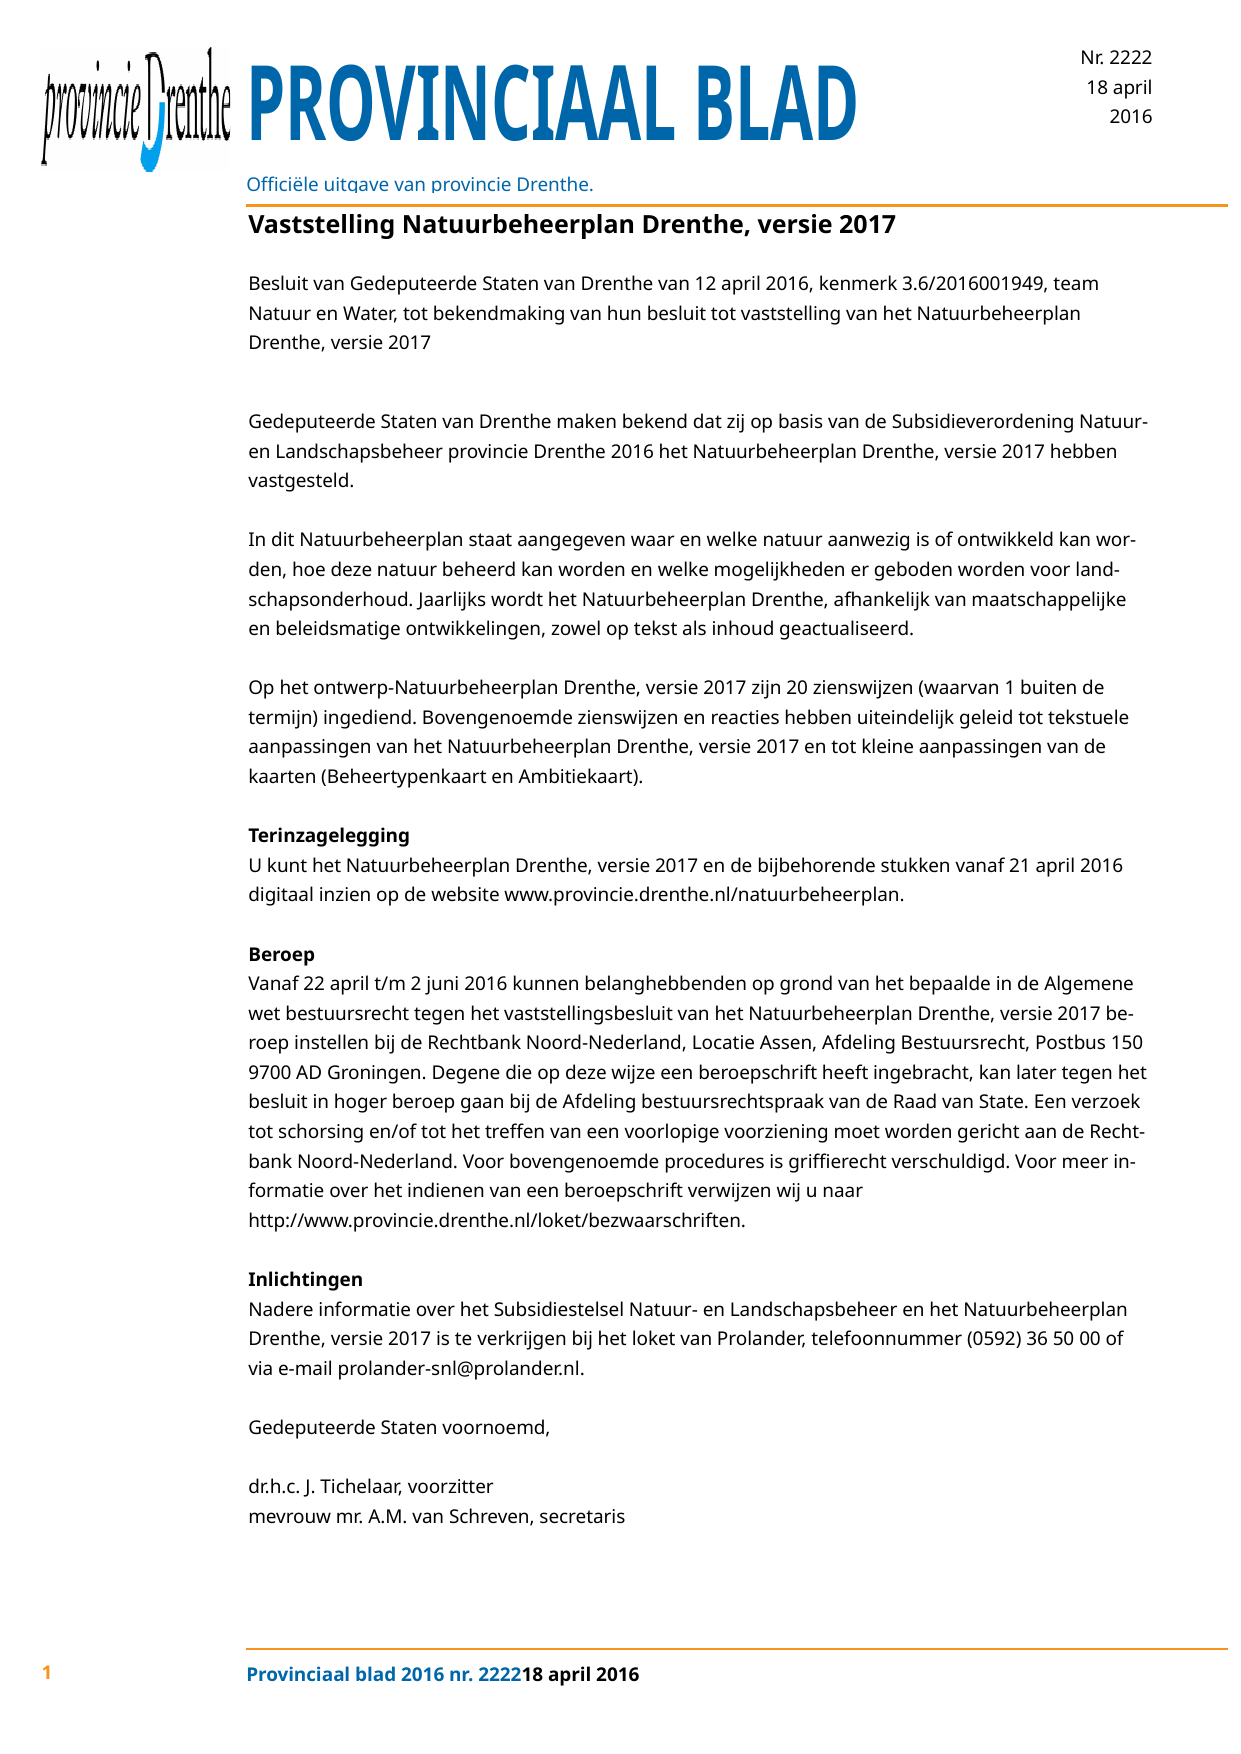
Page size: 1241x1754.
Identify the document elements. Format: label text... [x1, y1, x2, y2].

text Besluit van Gedeputeerde Staten van Drenthe van 12 april 2016, kenmerk 3.6/2016001949, team Natuur en Water, tot bekendmaking van hun besluit tot vaststelling van het Natuurbeheerplan Drenthe, versie 2017 [248, 270, 1152, 355]
text Inlichtingen [248, 1266, 1152, 1292]
text In dit Natuurbeheerplan staat aangegeven waar en welke natuur aanwezig is of ontwikkeld kan wor-den, hoe deze natuur beheerd kan worden en welke mogelijkheden er geboden worden voor land-schapsonderhoud. Jaarlijks wordt het Natuurbeheerplan Drenthe, afhankelijk van maatschappelijke en beleidsmatige ontwikkelingen, zowel op tekst als inhoud geactualiseerd. [248, 527, 1152, 641]
text Nadere informatie over het Subsidiestelsel Natuur- en Landschapsbeheer en het Natuurbeheerplan Drenthe, versie 2017 is te verkrijgen bij het loket van Prolander, telefoonnummer (0592) 36 50 00 of via e-mail prolander-snl@prolander.nl. [248, 1296, 1152, 1381]
text dr.h.c. J. Tichelaar, voorzitter [248, 1473, 1152, 1499]
text Vaststelling Natuurbeheerplan Drenthe, versie 2017 [248, 207, 1152, 241]
picture [41, 47, 231, 172]
text U kunt het Natuurbeheerplan Drenthe, versie 2017 en de bijbehorende stukken vanaf 21 april 2016 digitaal inzien op de website www.provincie.drenthe.nl/natuurbeheerplan. [248, 852, 1152, 907]
text mevrouw mr. A.M. van Schreven, secretaris [248, 1503, 1152, 1529]
text Vanaf 22 april t/m 2 juni 2016 kunnen belanghebbenden op grond van het bepaalde in de Algemene wet bestuursrecht tegen het vaststellingsbesluit van het Natuurbeheerplan Drenthe, versie 2017 be-roep instellen bij de Rechtbank Noord-Nederland, Locatie Assen, Afdeling Bestuursrecht, Postbus 150 9700 AD Groningen. Degene die op deze wijze een beroepschrift heeft ingebracht, kan later tegen het besluit in hoger beroep gaan bij de Afdeling bestuursrechtspraak van de Raad van State. Een verzoek tot schorsing en/of tot het treffen van een voorlopige voorziening moet worden gericht aan de Recht-bank Noord-Nederland. Voor bovengenoemde procedures is griffierecht verschuldigd. Voor meer in-formatie over het indienen van een beroepschrift verwijzen wij u naar http://www.provincie.drenthe.nl/loket/bezwaarschriften. [248, 970, 1152, 1233]
text Terinzagelegging [248, 822, 1152, 848]
text Gedeputeerde Staten van Drenthe maken bekend dat zij op basis van de Subsidieverordening Natuur- en Landschapsbeheer provincie Drenthe 2016 het Natuurbeheerplan Drenthe, versie 2017 hebben vastgesteld. [248, 408, 1152, 493]
text Gedeputeerde Staten voornoemd, [248, 1414, 1152, 1440]
text Beroep [248, 941, 1152, 967]
text Op het ontwerp-Natuurbeheerplan Drenthe, versie 2017 zijn 20 zienswijzen (waarvan 1 buiten de termijn) ingediend. Bovengenoemde zienswijzen en reacties hebben uiteindelijk geleid tot tekstuele aanpassingen van het Natuurbeheerplan Drenthe, versie 2017 en tot kleine aanpassingen van de kaarten (Beheertypenkaart en Ambitiekaart). [248, 674, 1152, 789]
